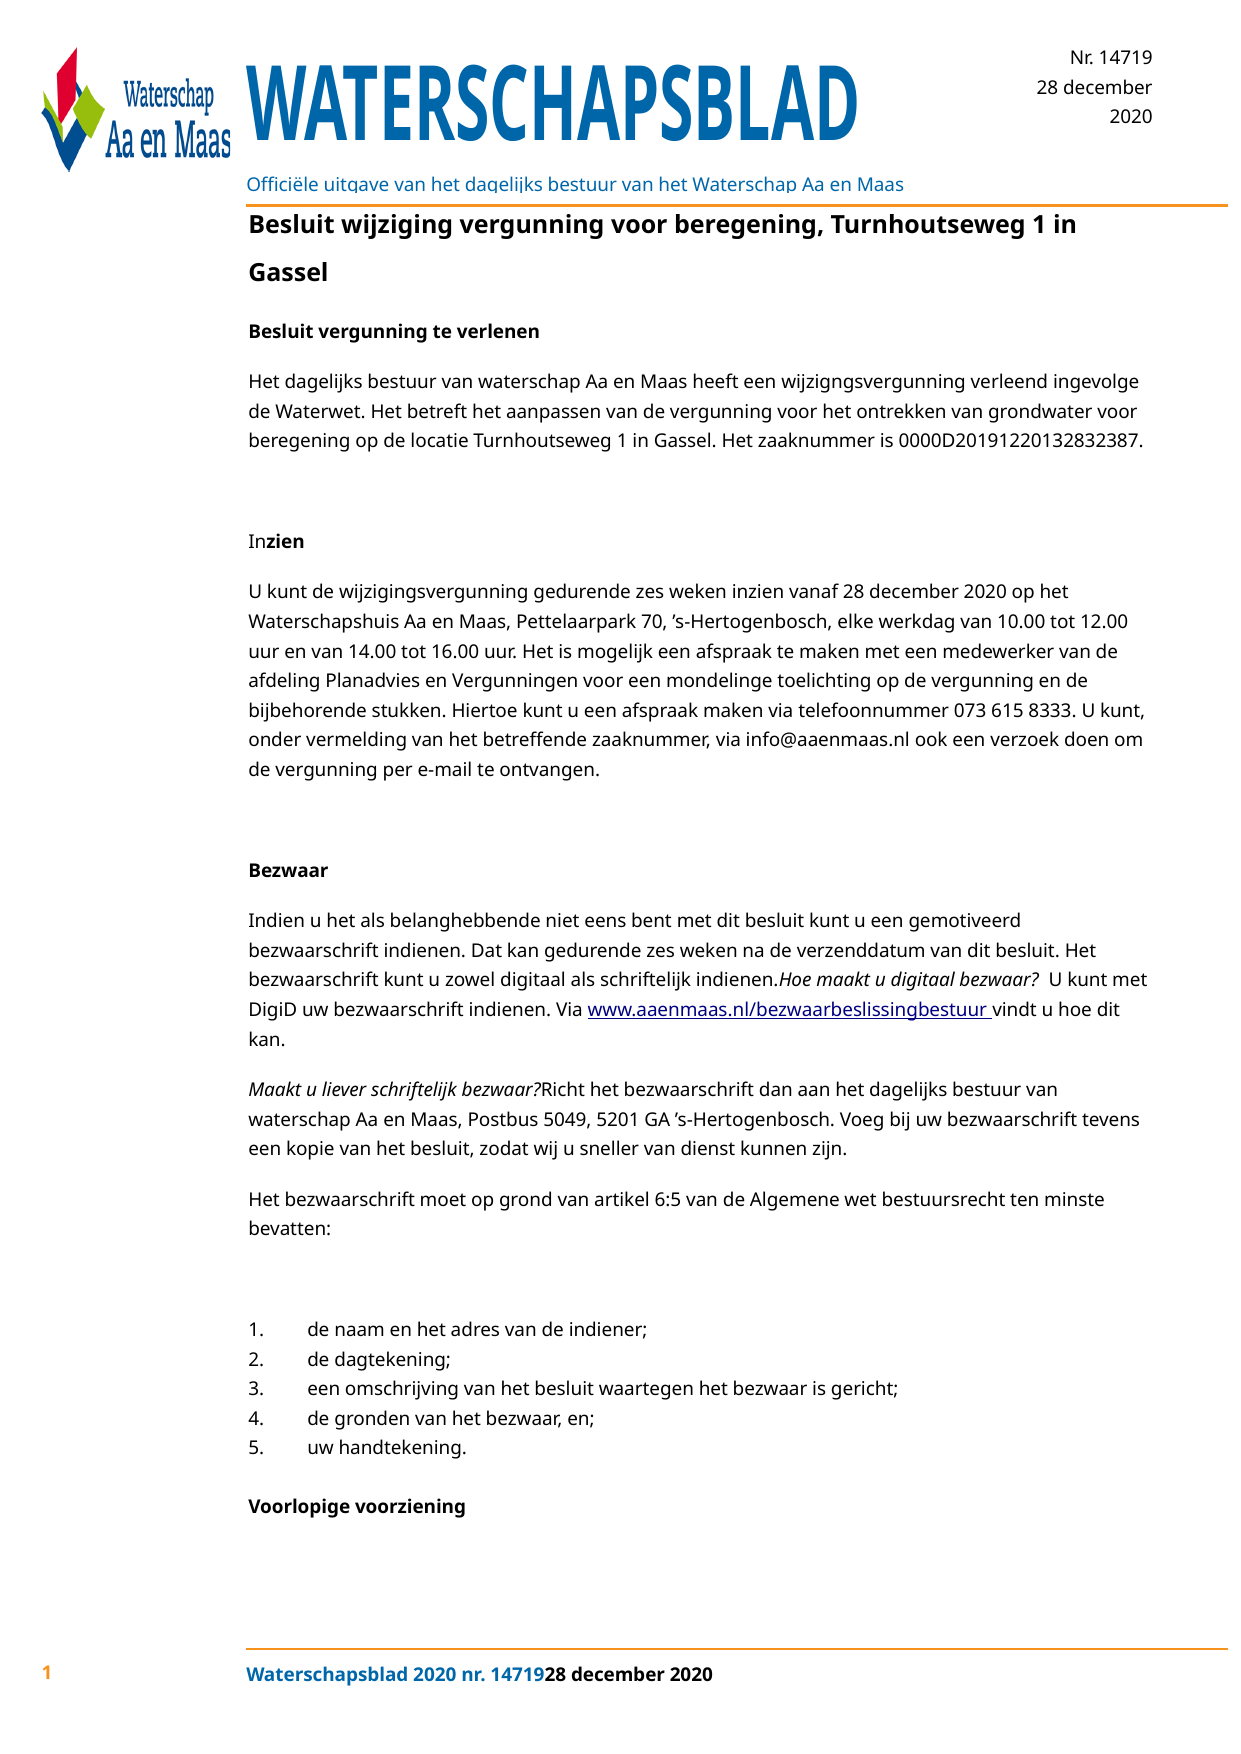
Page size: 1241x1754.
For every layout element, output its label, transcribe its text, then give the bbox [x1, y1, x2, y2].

text Besluit vergunning te verlenen [248, 318, 1152, 344]
list de dagtekening; [248, 1346, 1152, 1372]
list de gronden van het bezwaar, en; [248, 1405, 1152, 1431]
list een omschrijving van het besluit waartegen het bezwaar is gericht; [248, 1375, 1152, 1401]
text Maakt u liever schriftelijk bezwaar?Richt het bezwaarschrift dan aan het dagelijks bestuur van waterschap Aa en Maas, Postbus 5049, 5201 GA ’s-Hertogenbosch. Voeg bij uw bezwaarschrift tevens een kopie van het besluit, zodat wij u sneller van dienst kunnen zijn. [248, 1076, 1152, 1161]
text Besluit wijziging vergunning voor beregening, Turnhoutseweg 1 in Gassel [248, 207, 1152, 288]
text Inzien [248, 528, 1152, 554]
text Voorlopige voorziening [248, 1494, 1152, 1519]
text Indien u het als belanghebbende niet eens bent met dit besluit kunt u een gemotiveerd bezwaarschrift indienen. Dat kan gedurende zes weken na de verzenddatum van dit besluit. Het bezwaarschrift kunt u zowel digitaal als schriftelijk indienen.Hoe maakt u digitaal bezwaar? U kunt met DigiD uw bezwaarschrift indienen. Via www.aaenmaas.nl/bezwaarbeslissingbestuur vindt u hoe dit kan. [248, 907, 1152, 1052]
list uw handtekening. [248, 1434, 1152, 1460]
list de naam en het adres van de indiener; [248, 1316, 1152, 1342]
text Het dagelijks bestuur van waterschap Aa en Maas heeft een wijzigngsvergunning verleend ingevolge de Waterwet. Het betreft het aanpassen van de vergunning voor het ontrekken van grondwater voor beregening op de locatie Turnhoutseweg 1 in Gassel. Het zaaknummer is 0000D20191220132832387. [248, 368, 1152, 453]
text Het bezwaarschrift moet op grond van artikel 6:5 van de Algemene wet bestuursrecht ten minste bevatten: [248, 1186, 1152, 1241]
picture [41, 47, 231, 172]
text Bezwaar [248, 857, 1152, 883]
text U kunt de wijzigingsvergunning gedurende zes weken inzien vanaf 28 december 2020 op het Waterschapshuis Aa en Maas, Pettelaarpark 70, ’s-Hertogenbosch, elke werkdag van 10.00 tot 12.00 uur en van 14.00 tot 16.00 uur. Het is mogelijk een afspraak te maken met een medewerker van de afdeling Planadvies en Vergunningen voor een mondelinge toelichting op de vergunning en de bijbehorende stukken. Hiertoe kunt u een afspraak maken via telefoonnummer 073 615 8333. U kunt, onder vermelding van het betreffende zaaknummer, via info@aaenmaas.nl ook een verzoek doen om de vergunning per e-mail te ontvangen. [248, 579, 1152, 782]
